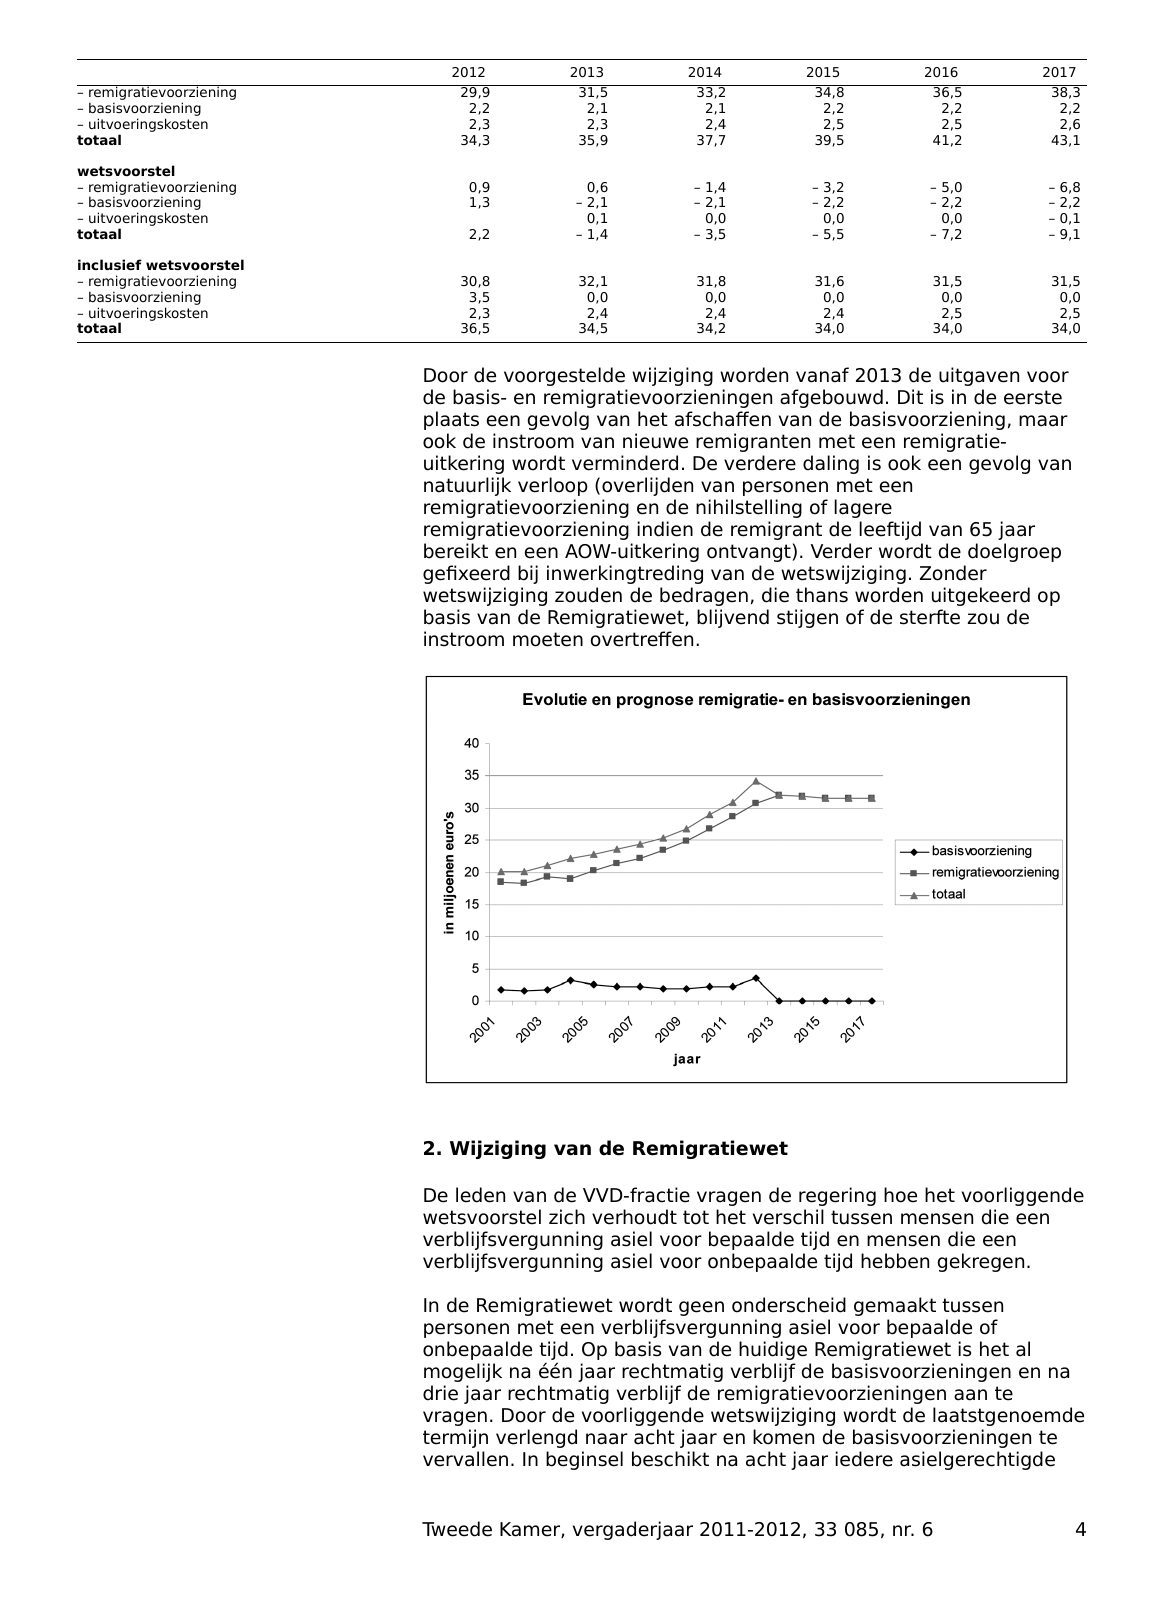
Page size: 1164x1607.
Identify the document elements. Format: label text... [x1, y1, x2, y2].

table_cell [378, 258, 496, 274]
table_cell – 2,1 [614, 195, 732, 211]
table_cell 36,5 [850, 86, 968, 101]
table_cell 0,0 [732, 290, 850, 305]
table_cell [732, 164, 850, 179]
table_cell [77, 243, 378, 258]
table_cell 2,3 [378, 117, 496, 132]
table_cell 34,2 [614, 321, 732, 342]
table_header [77, 60, 378, 85]
table_cell 2,1 [614, 101, 732, 117]
table_cell 34,3 [378, 133, 496, 148]
text In de Remigratiewet wordt geen onderscheid gemaakt tussen personen met een verblijfsvergunning asiel voor bepaalde of onbepaalde tijd. Op basis van de huidige Remigratiewet is het al mogelijk na één jaar rechtmatig verblijf de basisvoorzieningen en na drie jaar rechtmatig verblijf de remigratievoorzieningen aan te vragen. Door de voorliggende wetswijziging wordt de laatstgenoemde termijn verlengd naar acht jaar en komen de basisvoorzieningen te vervallen. In beginsel beschikt na acht jaar iedere asielgerechtigde [422, 1295, 1087, 1471]
text De leden van de VVD-fractie vragen de regering hoe het voorliggende wetsvoorstel zich verhoudt tot het verschil tussen mensen die een verblijfsvergunning asiel voor bepaalde tijd en mensen die een verblijfsvergunning asiel voor onbepaalde tijd hebben gekregen. [422, 1185, 1087, 1273]
text Door de voorgestelde wijziging worden vanaf 2013 de uitgaven voor de basis- en remigratievoorzieningen afgebouwd. Dit is in de eerste plaats een gevolg van het afschaffen van de basisvoorziening, maar ook de instroom van nieuwe remigranten met een remigratie-uitkering wordt verminderd. De verdere daling is ook een gevolg van natuurlijk verloop (overlijden van personen met een remigratievoorziening en de nihilstelling of lagere remigratievoorziening indien de remigrant de leeftijd van 65 jaar bereikt en een AOW-uitkering ontvangt). Verder wordt de doelgroep gefixeerd bij inwerkingtreding van de wetswijziging. Zonder wetswijziging zouden de bedragen, die thans worden uitgekeerd op basis van de Remigratiewet, blijvend stijgen of de sterfte zou de instroom moeten overtreffen. [422, 365, 1087, 651]
table_cell 29,9 [378, 86, 496, 101]
table_cell – basisvoorziening [77, 290, 378, 305]
table_cell 41,2 [850, 133, 968, 148]
table_cell 39,5 [732, 133, 850, 148]
table_cell 36,5 [378, 321, 496, 342]
table_cell – 9,1 [969, 227, 1087, 242]
table_cell [969, 164, 1087, 179]
table_cell totaal [77, 227, 378, 242]
table_cell 2,5 [850, 117, 968, 132]
table_header 2014 [614, 60, 732, 85]
table_cell [614, 164, 732, 179]
table_cell [732, 258, 850, 274]
table_cell 0,0 [614, 290, 732, 305]
table_cell – basisvoorziening [77, 195, 378, 211]
table_cell [969, 243, 1087, 258]
table_cell – 6,8 [969, 180, 1087, 195]
table_cell 2,5 [969, 305, 1087, 321]
table_cell – 1,4 [614, 180, 732, 195]
table_cell 34,0 [850, 321, 968, 342]
table_cell [850, 258, 968, 274]
table_cell [496, 258, 614, 274]
table_cell – 5,0 [850, 180, 968, 195]
table_cell 34,0 [732, 321, 850, 342]
table_cell – 5,5 [732, 227, 850, 242]
table_header 2013 [496, 60, 614, 85]
table_cell 2,4 [496, 305, 614, 321]
table_header 2012 [378, 60, 496, 85]
table_cell – uitvoeringskosten [77, 211, 378, 227]
table_cell 0,6 [496, 180, 614, 195]
table_cell 2,5 [732, 117, 850, 132]
table_cell 0,0 [732, 211, 850, 227]
table_cell [378, 164, 496, 179]
table_cell [77, 148, 378, 164]
picture [422, 672, 1072, 1087]
table_header 2017 [969, 60, 1087, 85]
table_cell 34,8 [732, 86, 850, 101]
subtitle 2. Wijziging van de Remigratiewet [422, 1138, 1087, 1160]
table_cell [969, 148, 1087, 164]
table_cell 0,1 [496, 211, 614, 227]
table_cell – 0,1 [969, 211, 1087, 227]
table_cell wetsvoorstel [77, 164, 378, 179]
table_cell 38,3 [969, 86, 1087, 101]
table_cell 3,5 [378, 290, 496, 305]
table_cell 34,5 [496, 321, 614, 342]
table_cell [732, 243, 850, 258]
table_cell totaal [77, 321, 378, 342]
table_cell 0,0 [614, 211, 732, 227]
table_cell 31,6 [732, 274, 850, 290]
table_cell totaal [77, 133, 378, 148]
table_cell – 3,5 [614, 227, 732, 242]
table_cell 34,0 [969, 321, 1087, 342]
table_cell 2,4 [732, 305, 850, 321]
table_cell 30,8 [378, 274, 496, 290]
table_cell 2,3 [378, 305, 496, 321]
table_cell 32,1 [496, 274, 614, 290]
table_cell 31,5 [496, 86, 614, 101]
table_cell – remigratievoorziening [77, 180, 378, 195]
table_cell – 2,2 [732, 195, 850, 211]
table_cell [496, 243, 614, 258]
table_cell 31,5 [850, 274, 968, 290]
table_cell – 1,4 [496, 227, 614, 242]
table_cell 2,4 [614, 305, 732, 321]
table_cell – basisvoorziening [77, 101, 378, 117]
table_cell 2,2 [732, 101, 850, 117]
table_cell [850, 148, 968, 164]
table_cell [496, 148, 614, 164]
table_cell 2,2 [850, 101, 968, 117]
table_cell 0,0 [969, 290, 1087, 305]
table_cell [850, 164, 968, 179]
table_cell 2,6 [969, 117, 1087, 132]
table_cell [614, 243, 732, 258]
table_cell inclusief wetsvoorstel [77, 258, 378, 274]
table_cell – 7,2 [850, 227, 968, 242]
table_cell 0,0 [496, 290, 614, 305]
table_cell – 3,2 [732, 180, 850, 195]
table_cell [378, 148, 496, 164]
table_cell 2,5 [850, 305, 968, 321]
table_cell [378, 211, 496, 227]
table_cell – 2,1 [496, 195, 614, 211]
table_cell – 2,2 [969, 195, 1087, 211]
table_cell 2,1 [496, 101, 614, 117]
table_cell 31,5 [969, 274, 1087, 290]
table_cell – remigratievoorziening [77, 274, 378, 290]
table_cell – remigratievoorziening [77, 86, 378, 101]
table_cell – uitvoeringskosten [77, 117, 378, 132]
table_cell 2,2 [378, 227, 496, 242]
table_cell [496, 164, 614, 179]
table_header 2015 [732, 60, 850, 85]
table_cell 37,7 [614, 133, 732, 148]
table_cell [850, 243, 968, 258]
table_cell – 2,2 [850, 195, 968, 211]
table_cell 2,2 [378, 101, 496, 117]
table_cell 33,2 [614, 86, 732, 101]
table_cell 31,8 [614, 274, 732, 290]
table_cell 35,9 [496, 133, 614, 148]
table_cell 2,2 [969, 101, 1087, 117]
table_cell 0,9 [378, 180, 496, 195]
table_cell – uitvoeringskosten [77, 305, 378, 321]
table_header 2016 [850, 60, 968, 85]
table_cell 0,0 [850, 211, 968, 227]
table_cell [614, 258, 732, 274]
table_cell 2,3 [496, 117, 614, 132]
table_cell 43,1 [969, 133, 1087, 148]
table_cell 0,0 [850, 290, 968, 305]
table_cell [614, 148, 732, 164]
table_cell 1,3 [378, 195, 496, 211]
table_cell [732, 148, 850, 164]
table_cell 2,4 [614, 117, 732, 132]
table_cell [378, 243, 496, 258]
table_cell [969, 258, 1087, 274]
